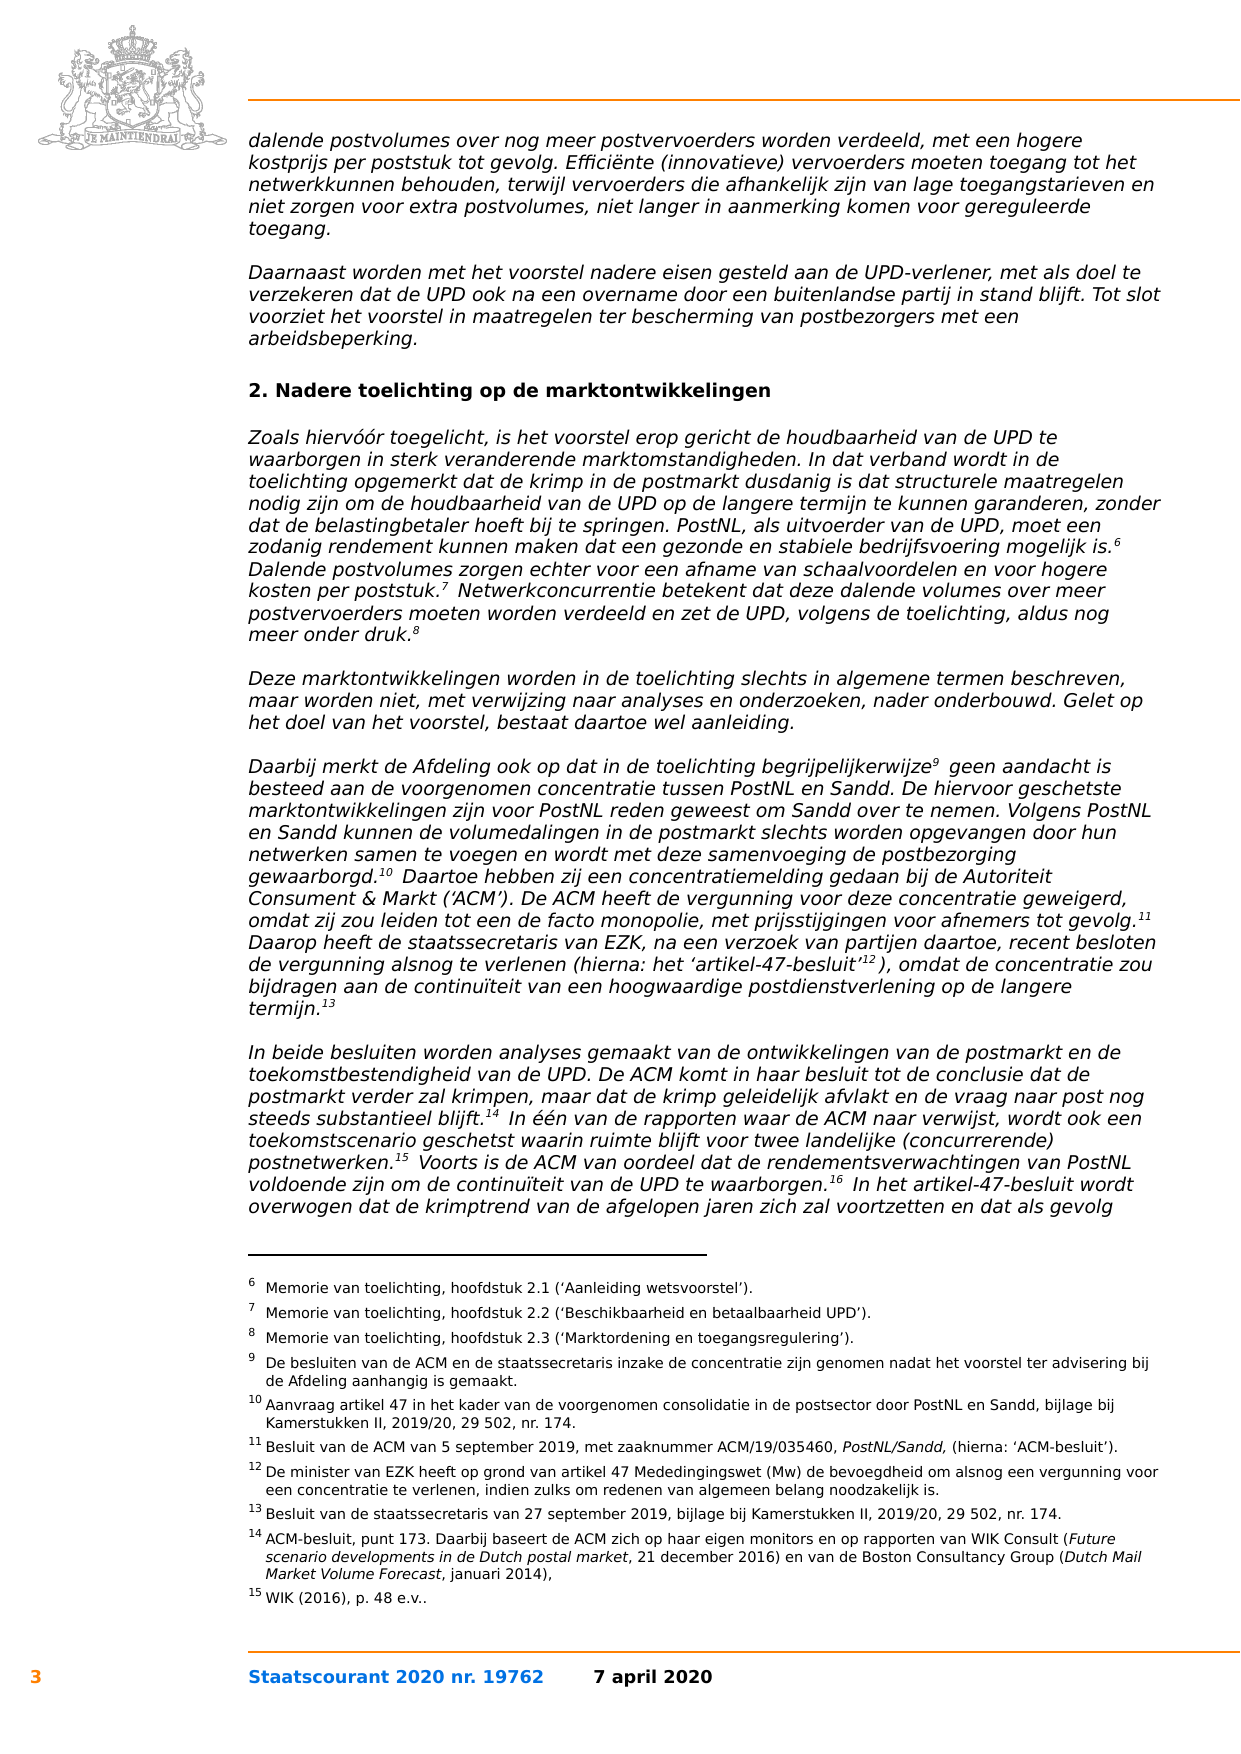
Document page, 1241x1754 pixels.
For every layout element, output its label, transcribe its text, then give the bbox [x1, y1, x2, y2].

text In beide besluiten worden analyses gemaakt van de ontwikkelingen van de postmarkt en de toekomstbestendigheid van de UPD. De ACM komt in haar besluit tot de conclusie dat de postmarkt verder zal krimpen, maar dat de krimp geleidelijk afvlakt en de vraag naar post nog steeds substantieel blijft. In één van de rapporten waar de ACM naar verwijst, wordt ook een toekomstscenario geschetst waarin ruimte blijft voor twee landelijke (concurrerende) postnetwerken. Voorts is de ACM van oordeel dat de rendementsverwachtingen van PostNL voldoende zijn om de continuïteit van de UPD te waarborgen. In het artikel-47-besluit wordt overwogen dat de krimptrend van de afgelopen jaren zich zal voortzetten en dat als gevolg [248, 1042, 1163, 1217]
subtitle 2. Nadere toelichting op de marktontwikkelingen [248, 379, 1163, 402]
text Memorie van toelichting, hoofdstuk 2.2 (‘Beschikbaarheid en betaalbaarheid UPD’). [248, 1301, 1163, 1323]
text Besluit van de staatssecretaris van 27 september 2019, bijlage bij Kamerstukken II, 2019/20, 29 502, nr. 174. [248, 1502, 1163, 1524]
text WIK (2016), p. 48 e.v.. [248, 1586, 1163, 1608]
text Daarbij merkt de Afdeling ook op dat in de toelichting begrijpelijkerwijze geen aandacht is besteed aan de voorgenomen concentratie tussen PostNL en Sandd. De hiervoor geschetste marktontwikkelingen zijn voor PostNL reden geweest om Sandd over te nemen. Volgens PostNL en Sandd kunnen de volumedalingen in de postmarkt slechts worden opgevangen door hun netwerken samen te voegen en wordt met deze samenvoeging de postbezorging gewaarborgd. Daartoe hebben zij een concentratiemelding gedaan bij de Autoriteit Consument & Markt (‘ACM’). De ACM heeft de vergunning voor deze concentratie geweigerd, omdat zij zou leiden tot een de facto monopolie, met prijsstijgingen voor afnemers tot gevolg. Daarop heeft de staatssecretaris van EZK, na een verzoek van partijen daartoe, recent besloten de vergunning alsnog te verlenen (hierna: het ‘artikel-47-besluit’), omdat de concentratie zou bijdragen aan de continuïteit van een hoogwaardige postdienstverlening op de langere termijn. [248, 756, 1163, 1020]
text Aanvraag artikel 47 in het kader van de voorgenomen consolidatie in de postsector door PostNL en Sandd, bijlage bij Kamerstukken II, 2019/20, 29 502, nr. 174. [248, 1393, 1163, 1432]
text Daarnaast worden met het voorstel nadere eisen gesteld aan de UPD-verlener, met als doel te verzekeren dat de UPD ook na een overname door een buitenlandse partij in stand blijft. Tot slot voorziet het voorstel in maatregelen ter bescherming van postbezorgers met een arbeidsbeperking. [248, 262, 1163, 349]
text Deze marktontwikkelingen worden in de toelichting slechts in algemene termen beschreven, maar worden niet, met verwijzing naar analyses en onderzoeken, nader onderbouwd. Gelet op het doel van het voorstel, bestaat daartoe wel aanleiding. [248, 668, 1163, 734]
text Zoals hiervóór toegelicht, is het voorstel erop gericht de houdbaarheid van de UPD te waarborgen in sterk veranderende marktomstandigheden. In dat verband wordt in de toelichting opgemerkt dat de krimp in de postmarkt dusdanig is dat structurele maatregelen nodig zijn om de houdbaarheid van de UPD op de langere termijn te kunnen garanderen, zonder dat de belastingbetaler hoeft bij te springen. PostNL, als uitvoerder van de UPD, moet een zodanig rendement kunnen maken dat een gezonde en stabiele bedrijfsvoering mogelijk is. Dalende postvolumes zorgen echter voor een afname van schaalvoordelen en voor hogere kosten per poststuk. Netwerkconcurrentie betekent dat deze dalende volumes over meer postvervoerders moeten worden verdeeld en zet de UPD, volgens de toelichting, aldus nog meer onder druk. [248, 427, 1163, 646]
text De besluiten van de ACM en de staatssecretaris inzake de concentratie zijn genomen nadat het voorstel ter advisering bij de Afdeling aanhangig is gemaakt. [248, 1351, 1163, 1390]
text Memorie van toelichting, hoofdstuk 2.1 (‘Aanleiding wetsvoorstel’). [248, 1276, 1163, 1298]
text De minister van EZK heeft op grond van artikel 47 Mededingingswet (Mw) de bevoegdheid om alsnog een vergunning voor een concentratie te verlenen, indien zulks om redenen van algemeen belang noodzakelijk is. [248, 1460, 1163, 1499]
text dalende postvolumes over nog meer postvervoerders worden verdeeld, met een hogere kostprijs per poststuk tot gevolg. Efficiënte (innovatieve) vervoerders moeten toegang tot het netwerkkunnen behouden, terwijl vervoerders die afhankelijk zijn van lage toegangstarieven en niet zorgen voor extra postvolumes, niet langer in aanmerking komen voor gereguleerde toegang. [248, 130, 1163, 240]
text Besluit van de ACM van 5 september 2019, met zaaknummer ACM/19/035460, PostNL/Sandd, (hierna: ‘ACM-besluit’). [248, 1435, 1163, 1457]
text ACM-besluit, punt 173. Daarbij baseert de ACM zich op haar eigen monitors en op rapporten van WIK Consult (Future scenario developments in de Dutch postal market, 21 december 2016) en van de Boston Consultancy Group (Dutch Mail Market Volume Forecast, januari 2014), [248, 1527, 1163, 1583]
text Memorie van toelichting, hoofdstuk 2.3 (‘Marktordening en toegangsregulering’). [248, 1326, 1163, 1348]
picture [38, 25, 227, 150]
